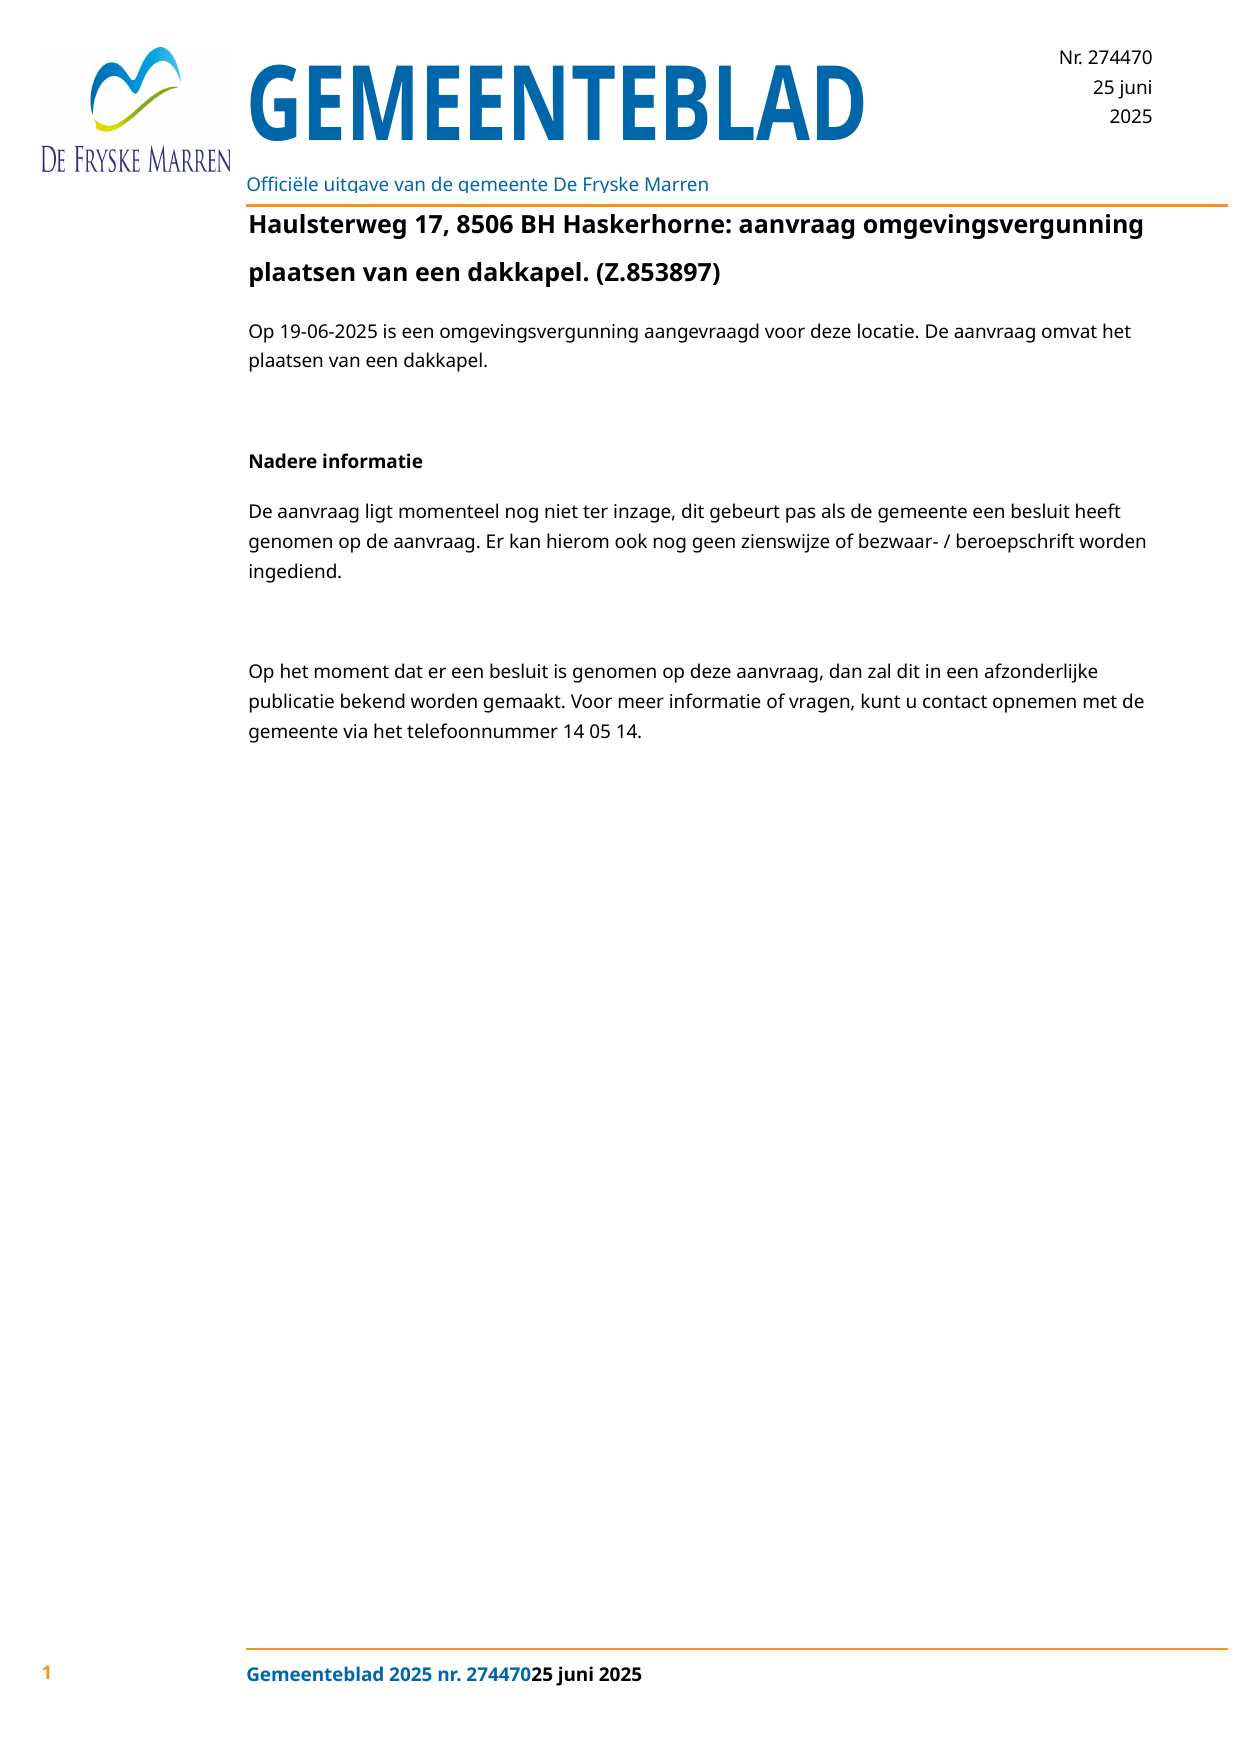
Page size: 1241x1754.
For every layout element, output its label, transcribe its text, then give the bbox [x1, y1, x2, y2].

text Op het moment dat er een besluit is genomen op deze aanvraag, dan zal dit in een afzonderlijke publicatie bekend worden gemaakt. Voor meer informatie of vragen, kunt u contact opnemen met de gemeente via het telefoonnummer 14 05 14. [248, 659, 1152, 744]
text De aanvraag ligt momenteel nog niet ter inzage, dit gebeurt pas als de gemeente een besluit heeft genomen op de aanvraag. Er kan hierom ook nog geen zienswijze of bezwaar- / beroepschrift worden ingediend. [248, 499, 1152, 584]
text Op 19-06-2025 is een omgevingsvergunning aangevraagd voor deze locatie. De aanvraag omvat het plaatsen van een dakkapel. [248, 318, 1152, 373]
text Nadere informatie [248, 448, 1152, 474]
picture [41, 47, 231, 172]
text Haulsterweg 17, 8506 BH Haskerhorne: aanvraag omgevingsvergunning plaatsen van een dakkapel. (Z.853897) [248, 207, 1152, 288]
